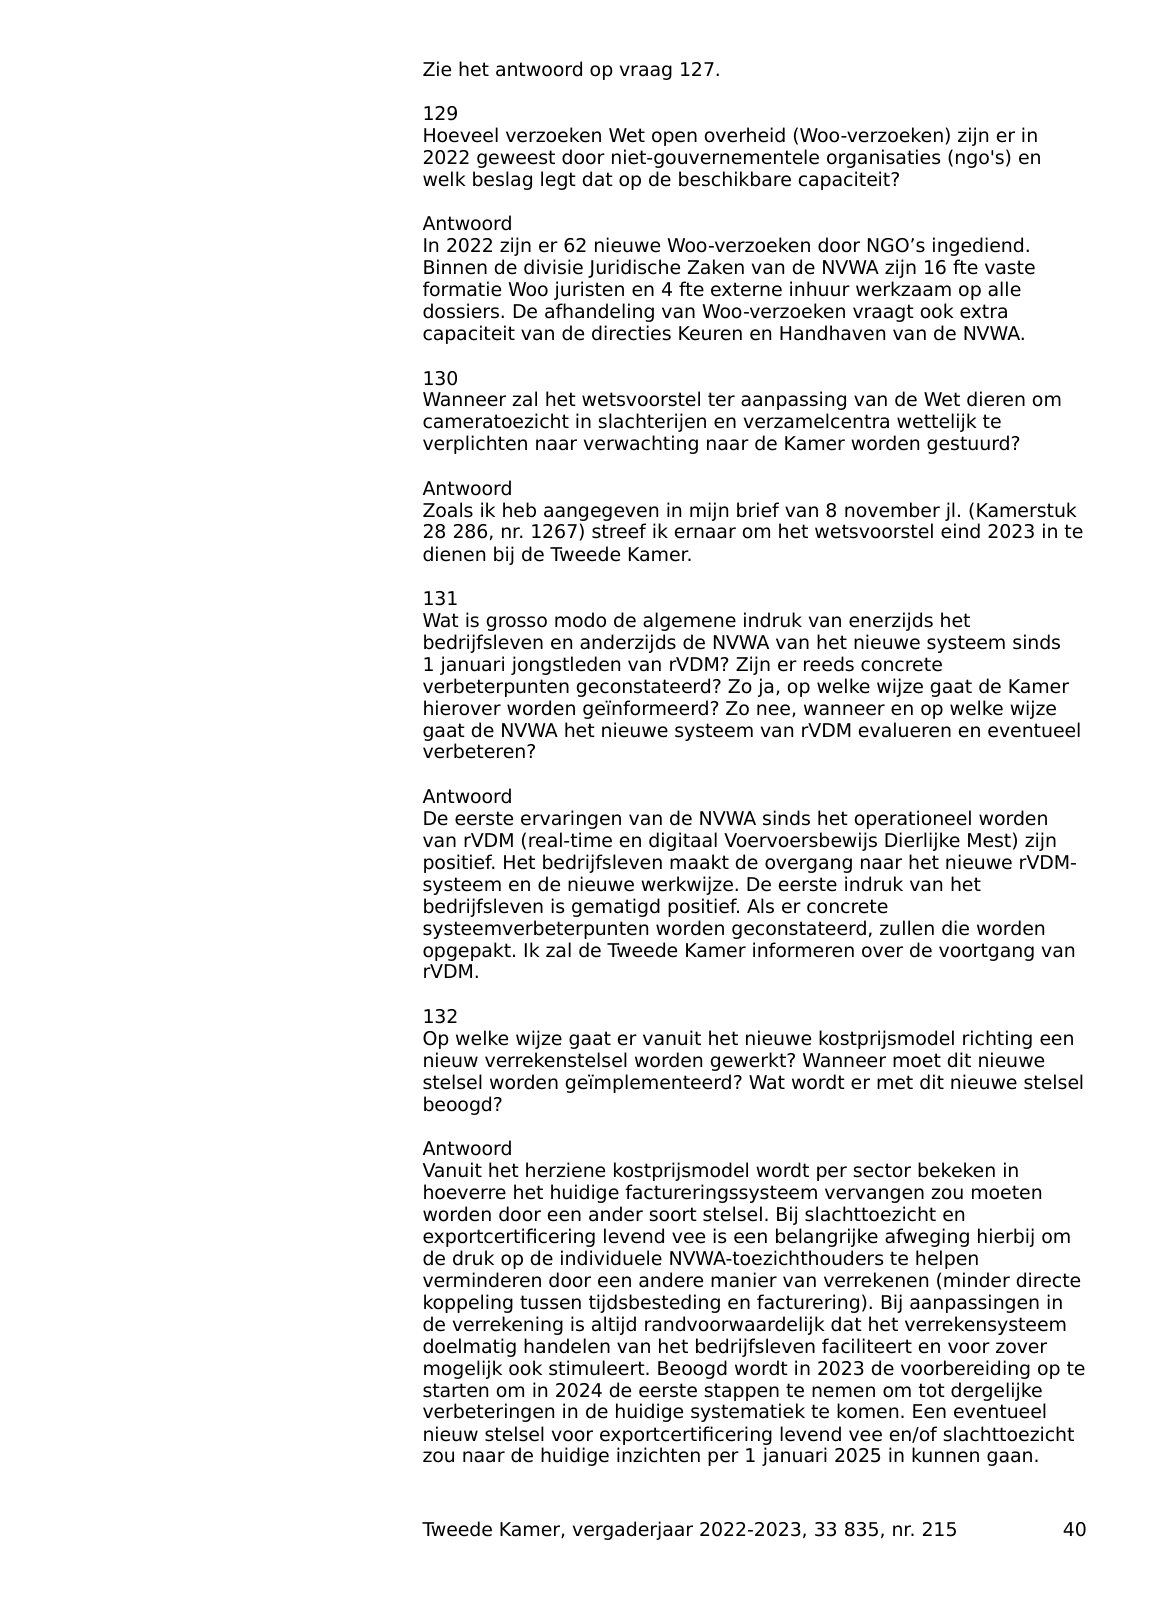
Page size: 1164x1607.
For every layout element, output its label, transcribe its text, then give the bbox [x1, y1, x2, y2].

text Op welke wijze gaat er vanuit het nieuwe kostprijsmodel richting een nieuw verrekenstelsel worden gewerkt? Wanneer moet dit nieuwe stelsel worden geïmplementeerd? Wat wordt er met dit nieuwe stelsel beoogd? [422, 1028, 1087, 1116]
text 130 [422, 367, 1087, 389]
text Vanuit het herziene kostprijsmodel wordt per sector bekeken in hoeverre het huidige factureringssysteem vervangen zou moeten worden door een ander soort stelsel. Bij slachttoezicht en exportcertificering levend vee is een belangrijke afweging hierbij om de druk op de individuele NVWA-toezichthouders te helpen verminderen door een andere manier van verrekenen (minder directe koppeling tussen tijdsbesteding en facturering). Bij aanpassingen in de verrekening is altijd randvoorwaardelijk dat het verrekensysteem doelmatig handelen van het bedrijfsleven faciliteert en voor zover mogelijk ook stimuleert. Beoogd wordt in 2023 de voorbereiding op te starten om in 2024 de eerste stappen te nemen om tot dergelijke verbeteringen in de huidige systematiek te komen. Een eventueel nieuw stelsel voor exportcertificering levend vee en/of slachttoezicht zou naar de huidige inzichten per 1 januari 2025 in kunnen gaan. [422, 1160, 1087, 1467]
text Antwoord [422, 786, 1087, 808]
text De eerste ervaringen van de NVWA sinds het operationeel worden van rVDM (real-time en digitaal Voervoersbewijs Dierlijke Mest) zijn positief. Het bedrijfsleven maakt de overgang naar het nieuwe rVDM-systeem en de nieuwe werkwijze. De eerste indruk van het bedrijfsleven is gematigd positief. Als er concrete systeemverbeterpunten worden geconstateerd, zullen die worden opgepakt. Ik zal de Tweede Kamer informeren over de voortgang van rVDM. [422, 808, 1087, 983]
text 131 [422, 588, 1087, 609]
text Wat is grosso modo de algemene indruk van enerzijds het bedrijfsleven en anderzijds de NVWA van het nieuwe systeem sinds 1 januari jongstleden van rVDM? Zijn er reeds concrete verbeterpunten geconstateerd? Zo ja, op welke wijze gaat de Kamer hierover worden geïnformeerd? Zo nee, wanneer en op welke wijze gaat de NVWA het nieuwe systeem van rVDM evalueren en eventueel verbeteren? [422, 609, 1087, 763]
text 132 [422, 1006, 1087, 1028]
text Wanneer zal het wetsvoorstel ter aanpassing van de Wet dieren om cameratoezicht in slachterijen en verzamelcentra wettelijk te verplichten naar verwachting naar de Kamer worden gestuurd? [422, 389, 1087, 455]
text Zie het antwoord op vraag 127. [422, 59, 1087, 81]
text 129 [422, 103, 1087, 125]
text In 2022 zijn er 62 nieuwe Woo-verzoeken door NGO’s ingediend. Binnen de divisie Juridische Zaken van de NVWA zijn 16 fte vaste formatie Woo juristen en 4 fte externe inhuur werkzaam op alle dossiers. De afhandeling van Woo-verzoeken vraagt ook extra capaciteit van de directies Keuren en Handhaven van de NVWA. [422, 235, 1087, 345]
text Hoeveel verzoeken Wet open overheid (Woo-verzoeken) zijn er in 2022 geweest door niet-gouvernementele organisaties (ngo's) en welk beslag legt dat op de beschikbare capaciteit? [422, 125, 1087, 191]
text Antwoord [422, 213, 1087, 235]
text Zoals ik heb aangegeven in mijn brief van 8 november jl. (Kamerstuk 28 286, nr. 1267) streef ik ernaar om het wetsvoorstel eind 2023 in te dienen bij de Tweede Kamer. [422, 499, 1087, 565]
text Antwoord [422, 477, 1087, 499]
text Antwoord [422, 1138, 1087, 1160]
